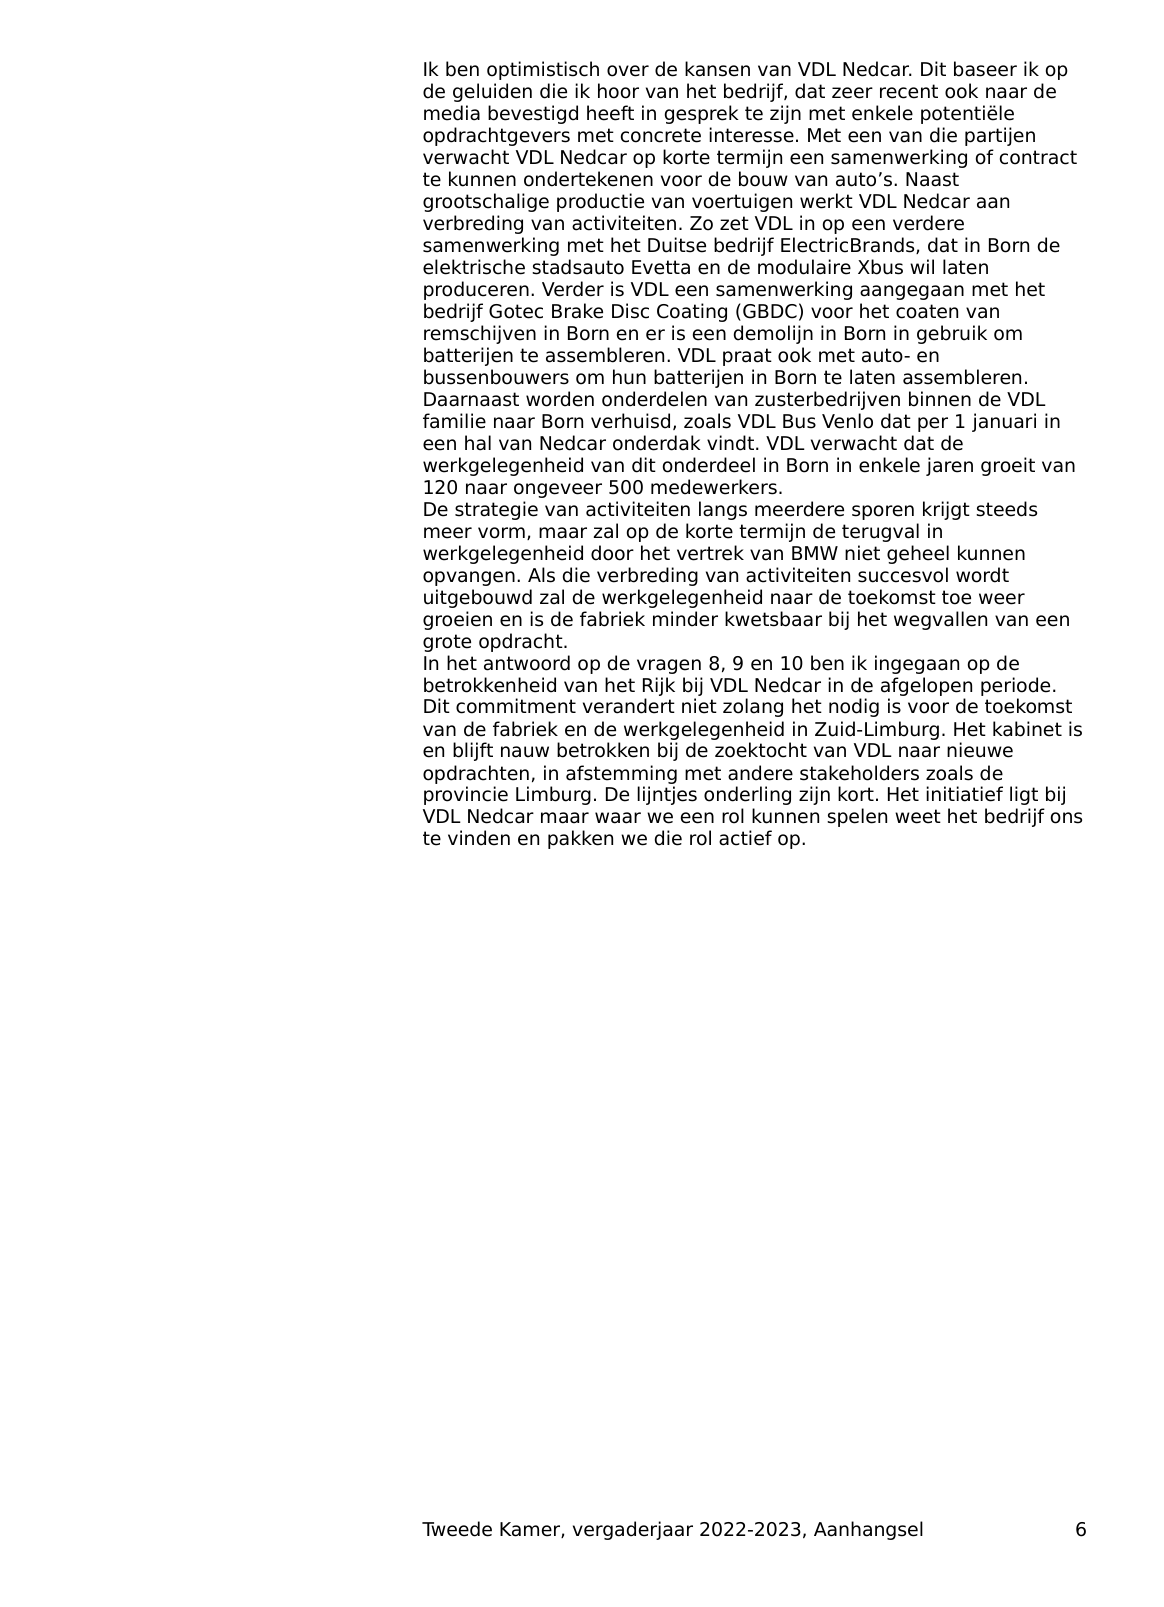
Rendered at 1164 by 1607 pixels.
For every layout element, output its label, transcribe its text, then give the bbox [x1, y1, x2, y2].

text De strategie van activiteiten langs meerdere sporen krijgt steeds meer vorm, maar zal op de korte termijn de terugval in werkgelegenheid door het vertrek van BMW niet geheel kunnen opvangen. Als die verbreding van activiteiten succesvol wordt uitgebouwd zal de werkgelegenheid naar de toekomst toe weer groeien en is de fabriek minder kwetsbaar bij het wegvallen van een grote opdracht. [422, 499, 1087, 652]
text Ik ben optimistisch over de kansen van VDL Nedcar. Dit baseer ik op de geluiden die ik hoor van het bedrijf, dat zeer recent ook naar de media bevestigd heeft in gesprek te zijn met enkele potentiële opdrachtgevers met concrete interesse. Met een van die partijen verwacht VDL Nedcar op korte termijn een samenwerking of contract te kunnen ondertekenen voor de bouw van auto’s. Naast grootschalige productie van voertuigen werkt VDL Nedcar aan verbreding van activiteiten. Zo zet VDL in op een verdere samenwerking met het Duitse bedrijf ElectricBrands, dat in Born de elektrische stadsauto Evetta en de modulaire Xbus wil laten produceren. Verder is VDL een samenwerking aangegaan met het bedrijf Gotec Brake Disc Coating (GBDC) voor het coaten van remschijven in Born en er is een demolijn in Born in gebruik om batterijen te assembleren. VDL praat ook met auto- en bussenbouwers om hun batterijen in Born te laten assembleren. Daarnaast worden onderdelen van zusterbedrijven binnen de VDL familie naar Born verhuisd, zoals VDL Bus Venlo dat per 1 januari in een hal van Nedcar onderdak vindt. VDL verwacht dat de werkgelegenheid van dit onderdeel in Born in enkele jaren groeit van 120 naar ongeveer 500 medewerkers. [422, 59, 1087, 499]
text In het antwoord op de vragen 8, 9 en 10 ben ik ingegaan op de betrokkenheid van het Rijk bij VDL Nedcar in de afgelopen periode. Dit commitment verandert niet zolang het nodig is voor de toekomst van de fabriek en de werkgelegenheid in Zuid-Limburg. Het kabinet is en blijft nauw betrokken bij de zoektocht van VDL naar nieuwe opdrachten, in afstemming met andere stakeholders zoals de provincie Limburg. De lijntjes onderling zijn kort. Het initiatief ligt bij VDL Nedcar maar waar we een rol kunnen spelen weet het bedrijf ons te vinden en pakken we die rol actief op. [422, 652, 1087, 850]
